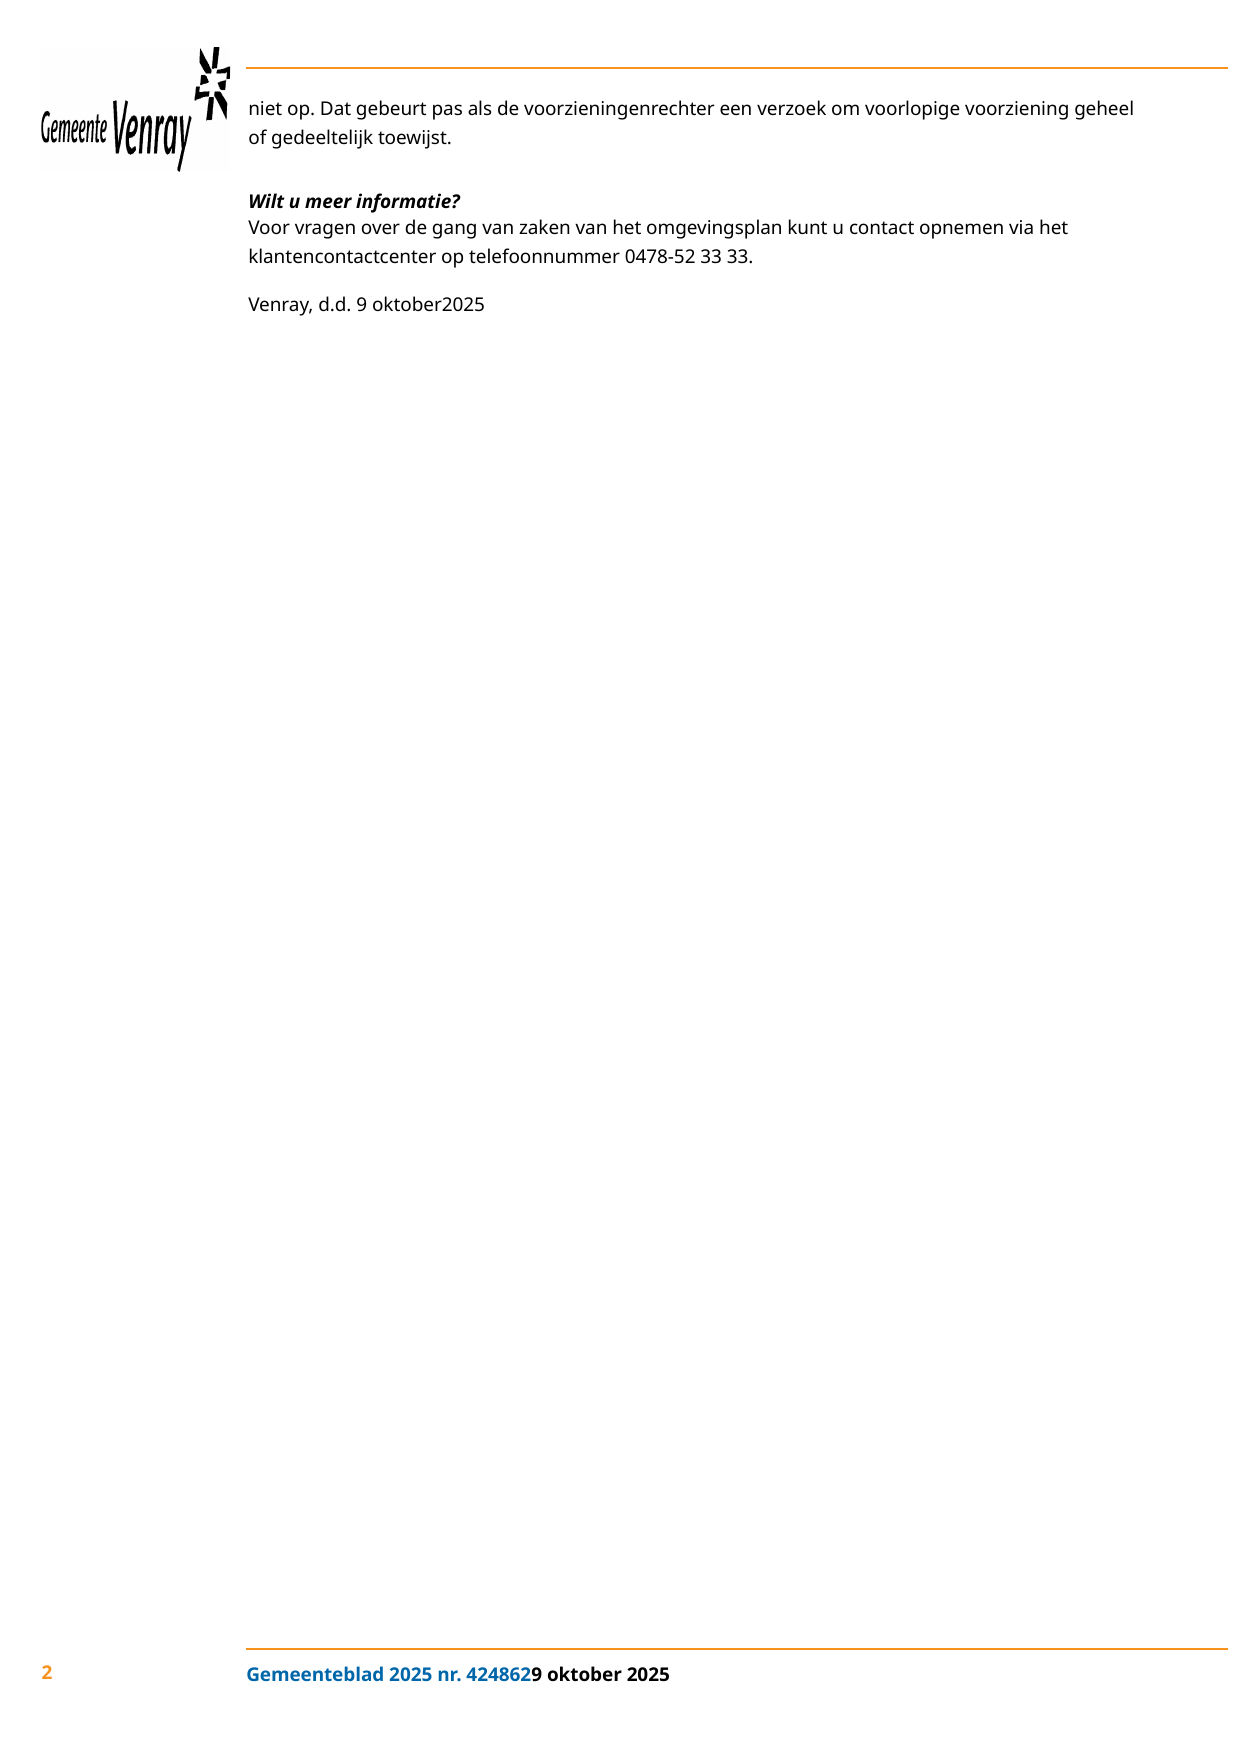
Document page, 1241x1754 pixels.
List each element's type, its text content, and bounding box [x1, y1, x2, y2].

text niet op. Dat gebeurt pas als de voorzieningenrechter een verzoek om voorlopige voorziening geheel of gedeeltelijk toewijst. [248, 95, 1152, 150]
text Voor vragen over de gang van zaken van het omgevingsplan kunt u contact opnemen via het klantencontactcenter op telefoonnummer 0478-52 33 33. [248, 214, 1152, 269]
text Venray, d.d. 9 oktober2025 [248, 291, 1152, 317]
text Wilt u meer informatie? [248, 188, 1152, 214]
picture [41, 47, 231, 172]
